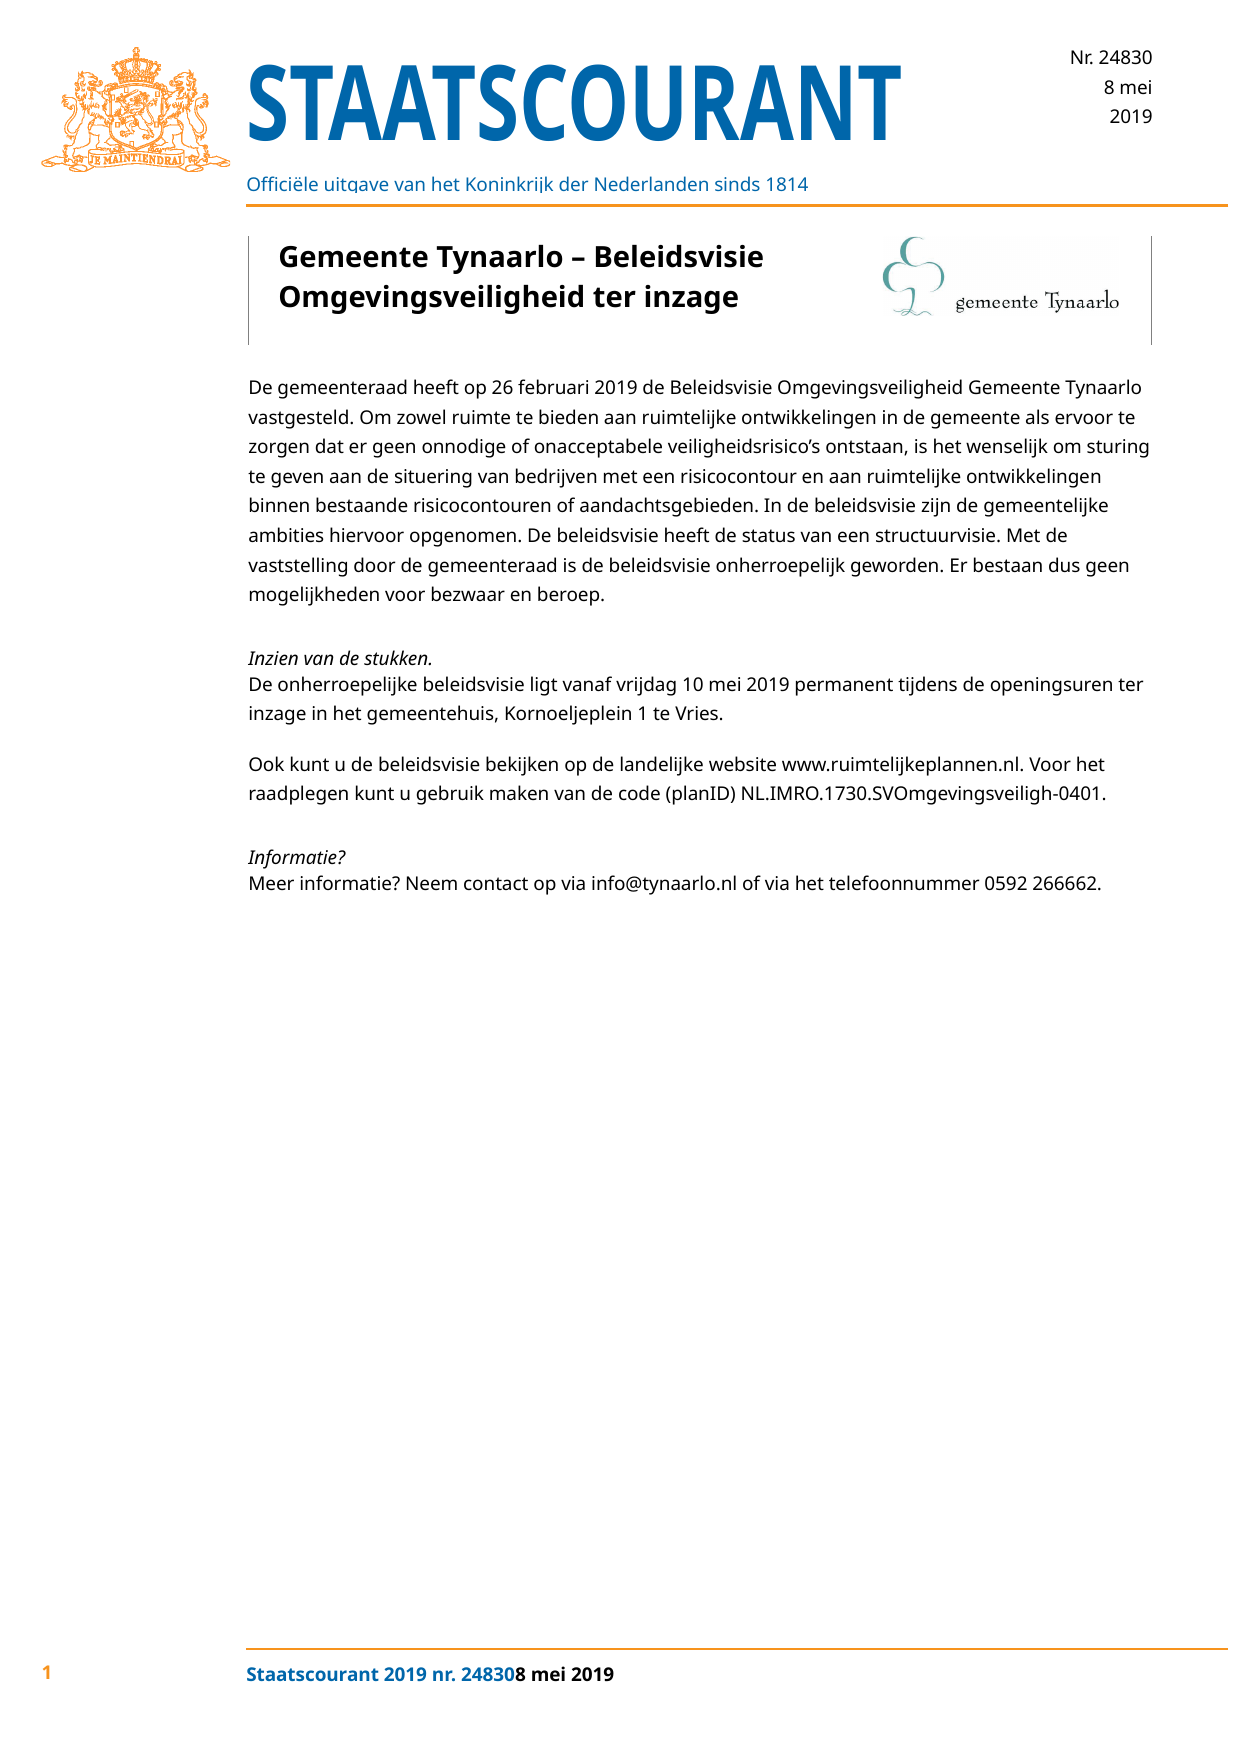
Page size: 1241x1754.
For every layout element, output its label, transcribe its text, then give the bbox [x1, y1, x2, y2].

text De onherroepelijke beleidsvisie ligt vanaf vrijdag 10 mei 2019 permanent tijdens de openingsuren ter inzage in het gemeentehuis, Kornoeljeplein 1 te Vries. [248, 671, 1152, 726]
table_header [850, 236, 1151, 345]
picture [882, 236, 1119, 316]
text De gemeenteraad heeft op 26 februari 2019 de Beleidsvisie Omgevingsveiligheid Gemeente Tynaarlo vastgesteld. Om zowel ruimte te bieden aan ruimtelijke ontwikkelingen in de gemeente als ervoor te zorgen dat er geen onnodige of onacceptabele veiligheidsrisico’s ontstaan, is het wenselijk om sturing te geven aan de situering van bedrijven met een risicocontour en aan ruimtelijke ontwikkelingen binnen bestaande risicocontouren of aandachtsgebieden. In de beleidsvisie zijn de gemeentelijke ambities hiervoor opgenomen. De beleidsvisie heeft de status van een structuurvisie. Met de vaststelling door de gemeenteraad is de beleidsvisie onherroepelijk geworden. Er bestaan dus geen mogelijkheden voor bezwaar en beroep. [248, 374, 1152, 607]
text Ook kunt u de beleidsvisie bekijken op de landelijke website www.ruimtelijkeplannen.nl. Voor het raadplegen kunt u gebruik maken van de code (planID) NL.IMRO.1730.SVOmgevingsveiligh-0401. [248, 751, 1152, 806]
text Informatie? [248, 844, 1152, 870]
picture [41, 47, 231, 172]
text Inzien van de stukken. [248, 645, 1152, 671]
table_header Gemeente Tynaarlo – Beleidsvisie Omgevingsveiligheid ter inzage [249, 236, 850, 345]
text Meer informatie? Neem contact op via info@tynaarlo.nl of via het telefoonnummer 0592 266662. [248, 870, 1152, 896]
